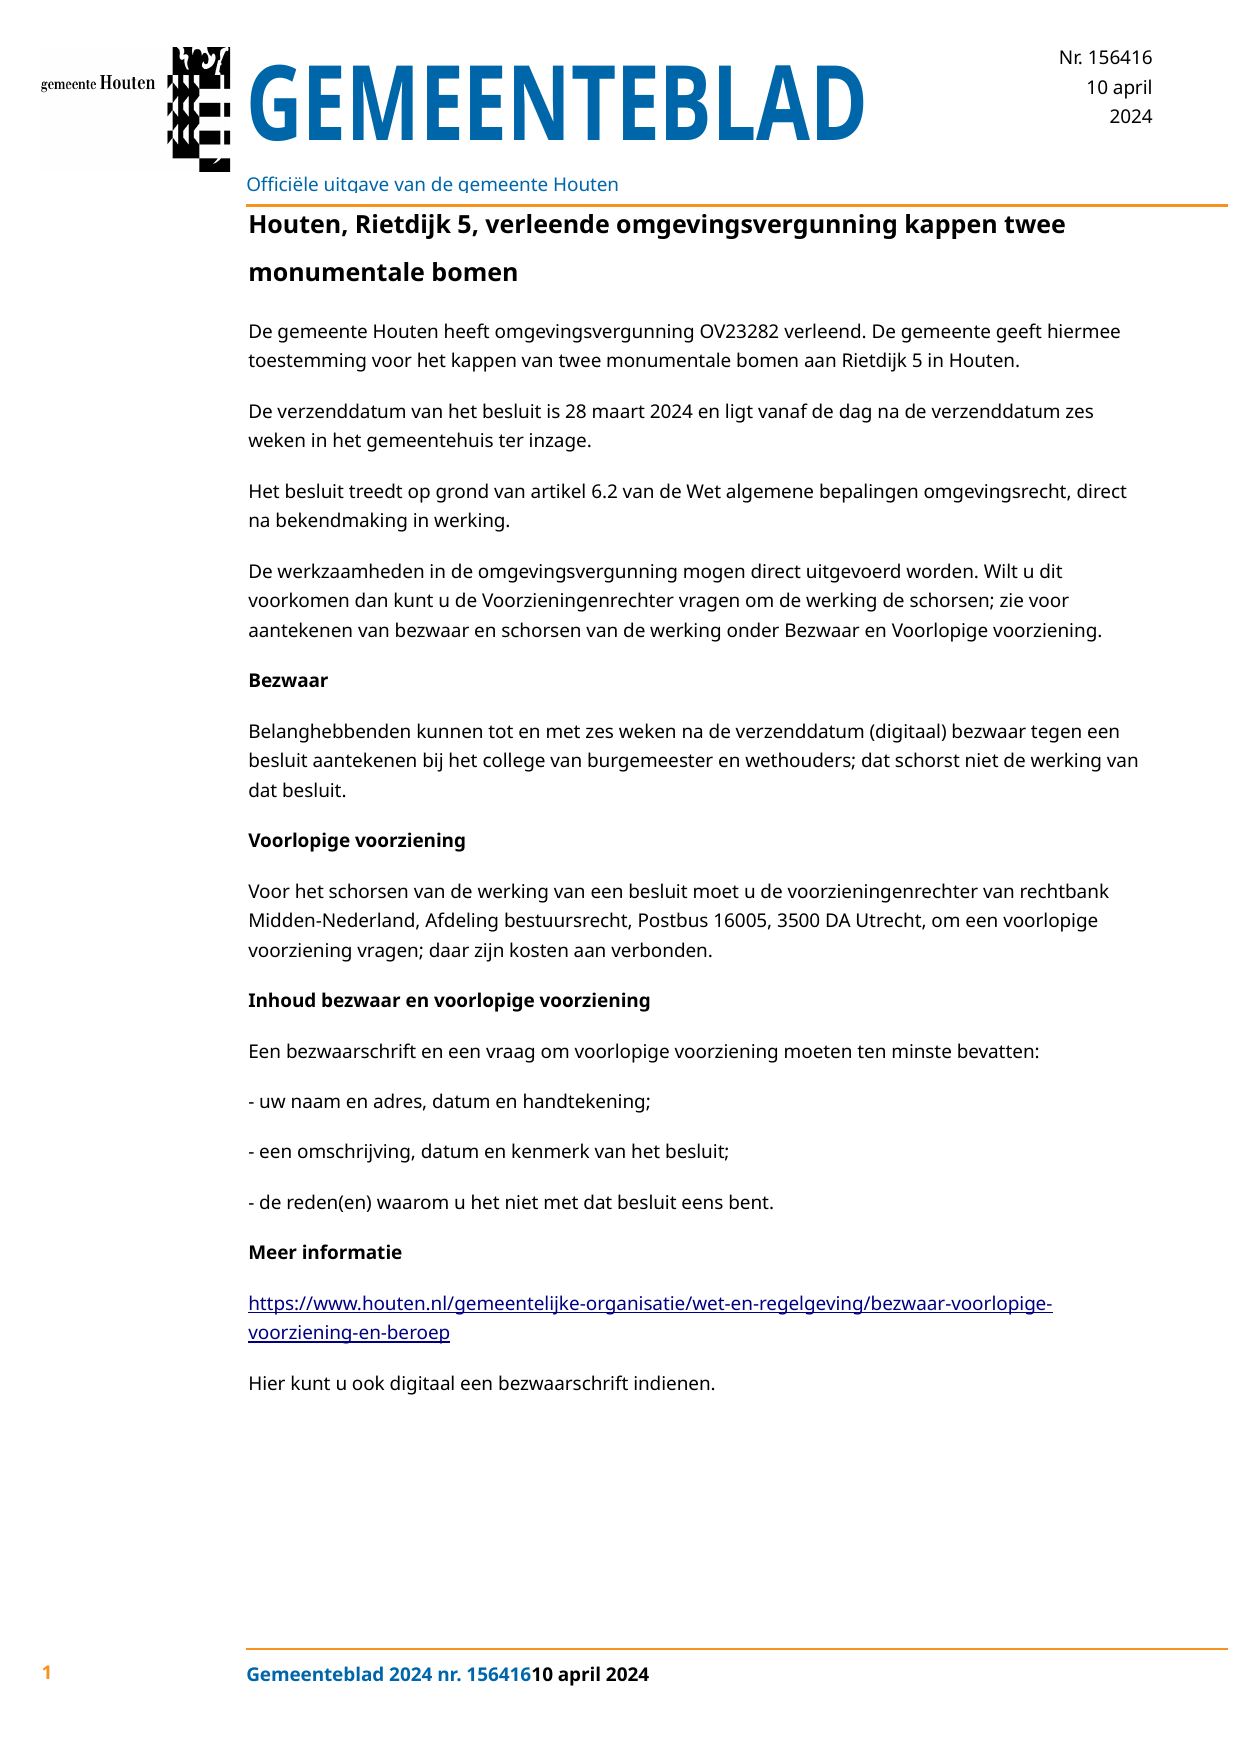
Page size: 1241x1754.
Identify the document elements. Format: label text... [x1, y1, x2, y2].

text Voorlopige voorziening [248, 827, 1152, 853]
picture [41, 47, 231, 172]
text https://www.houten.nl/gemeentelijke-organisatie/wet-en-regelgeving/bezwaar-voorlopige-voorziening-en-beroep [248, 1290, 1152, 1345]
text Belanghebbenden kunnen tot en met zes weken na de verzenddatum (digitaal) bezwaar tegen een besluit aantekenen bij het college van burgemeester en wethouders; dat schorst niet de werking van dat besluit. [248, 718, 1152, 803]
text Bezwaar [248, 667, 1152, 693]
text - uw naam en adres, datum en handtekening; [248, 1088, 1152, 1114]
text De gemeente Houten heeft omgevingsvergunning OV23282 verleend. De gemeente geeft hiermee toestemming voor het kappen van twee monumentale bomen aan Rietdijk 5 in Houten. [248, 318, 1152, 373]
text Houten, Rietdijk 5, verleende omgevingsvergunning kappen twee monumentale bomen [248, 207, 1152, 288]
text Inhoud bezwaar en voorlopige voorziening [248, 987, 1152, 1013]
text Hier kunt u ook digitaal een bezwaarschrift indienen. [248, 1370, 1152, 1396]
text Een bezwaarschrift en een vraag om voorlopige voorziening moeten ten minste bevatten: [248, 1038, 1152, 1064]
text Het besluit treedt op grond van artikel 6.2 van de Wet algemene bepalingen omgevingsrecht, direct na bekendmaking in werking. [248, 478, 1152, 533]
text De werkzaamheden in de omgevingsvergunning mogen direct uitgevoerd worden. Wilt u dit voorkomen dan kunt u de Voorzieningenrechter vragen om de werking de schorsen; zie voor aantekenen van bezwaar en schorsen van de werking onder Bezwaar en Voorlopige voorziening. [248, 558, 1152, 643]
text - de reden(en) waarom u het niet met dat besluit eens bent. [248, 1189, 1152, 1215]
text Meer informatie [248, 1239, 1152, 1265]
text Voor het schorsen van de werking van een besluit moet u de voorzieningenrechter van rechtbank Midden-Nederland, Afdeling bestuursrecht, Postbus 16005, 3500 DA Utrecht, om een voorlopige voorziening vragen; daar zijn kosten aan verbonden. [248, 878, 1152, 963]
text De verzenddatum van het besluit is 28 maart 2024 en ligt vanaf de dag na de verzenddatum zes weken in het gemeentehuis ter inzage. [248, 398, 1152, 453]
text - een omschrijving, datum en kenmerk van het besluit; [248, 1139, 1152, 1164]
